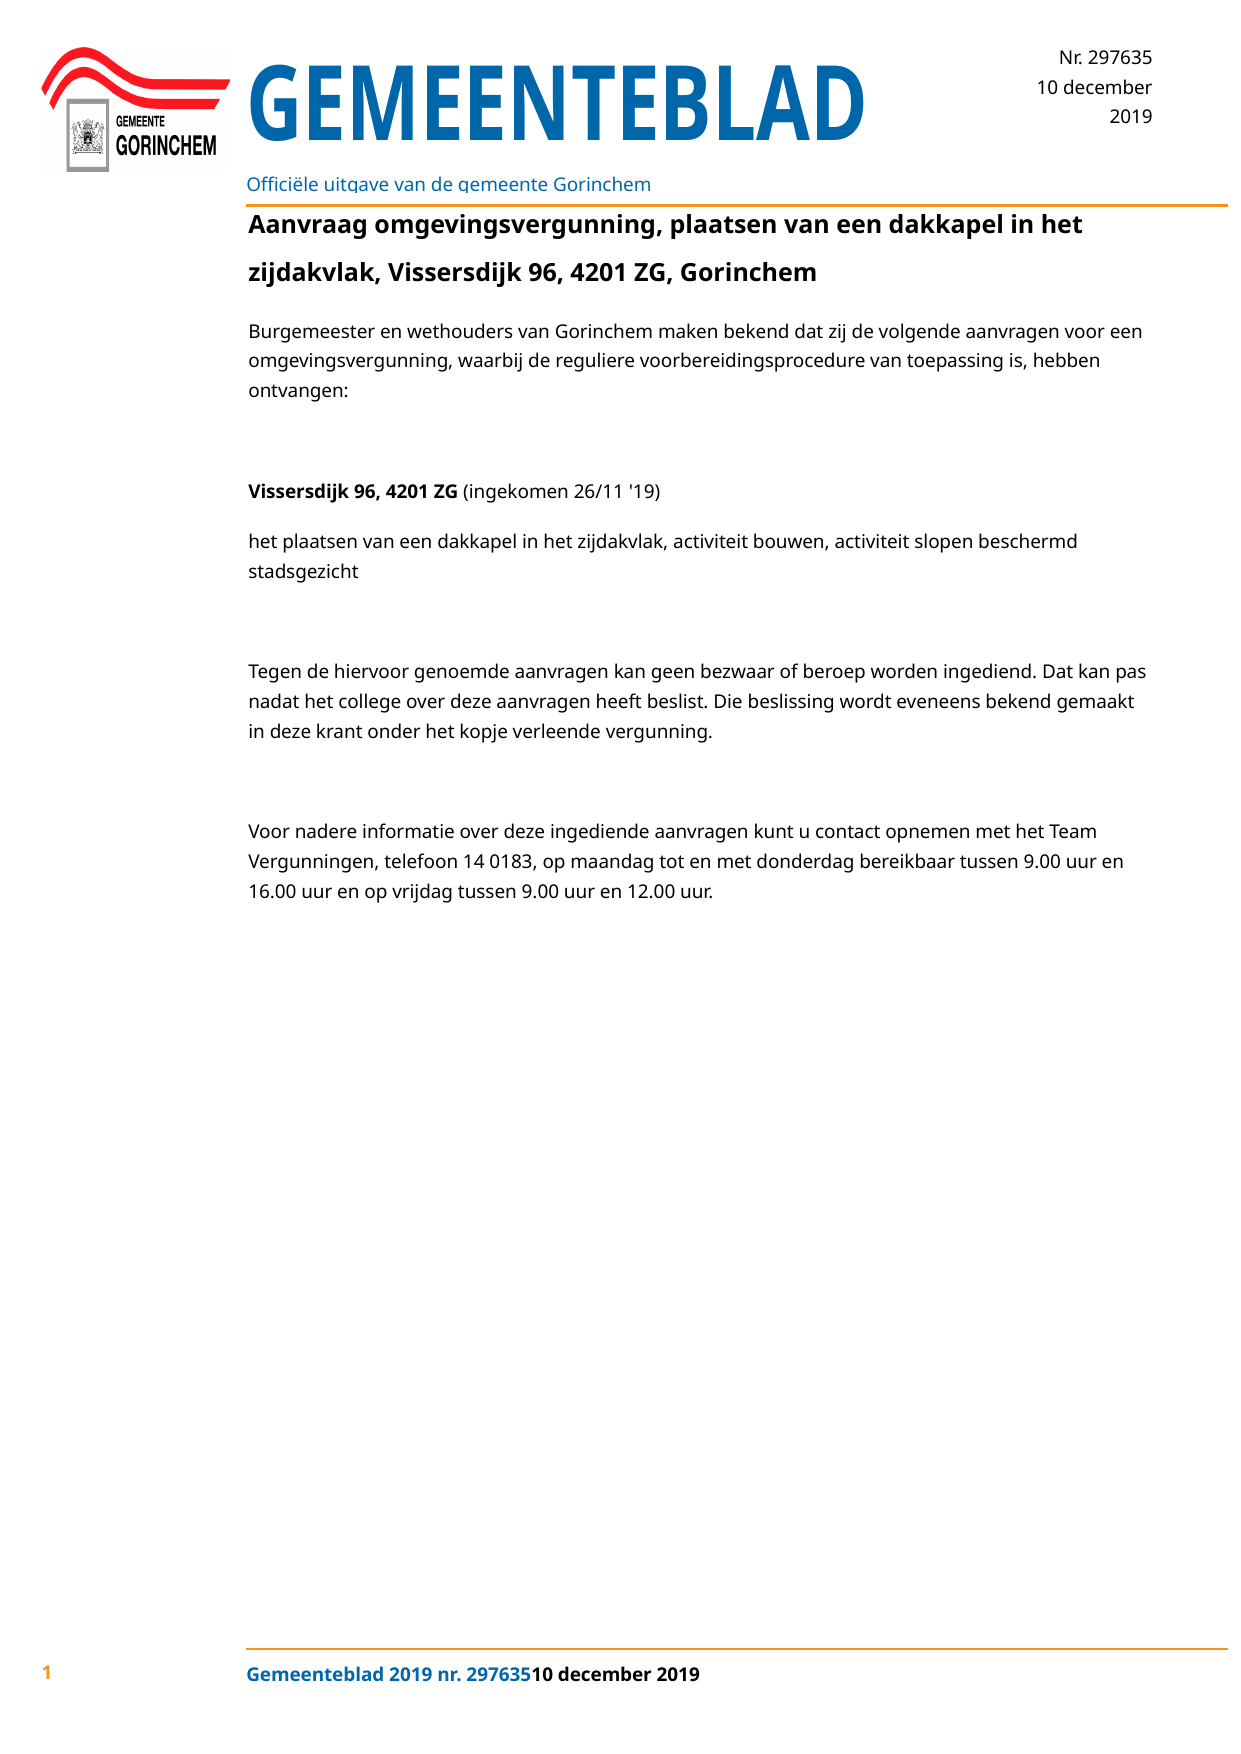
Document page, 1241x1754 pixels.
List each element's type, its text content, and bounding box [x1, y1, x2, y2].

picture [41, 47, 231, 172]
text Aanvraag omgevingsvergunning, plaatsen van een dakkapel in het zijdakvlak, Vissersdijk 96, 4201 ZG, Gorinchem [248, 207, 1152, 288]
text Burgemeester en wethouders van Gorinchem maken bekend dat zij de volgende aanvragen voor een omgevingsvergunning, waarbij de reguliere voorbereidingsprocedure van toepassing is, hebben ontvangen: [248, 318, 1152, 403]
text Tegen de hiervoor genoemde aanvragen kan geen bezwaar of beroep worden ingediend. Dat kan pas nadat het college over deze aanvragen heeft beslist. Die beslissing wordt eveneens bekend gemaakt in deze krant onder het kopje verleende vergunning. [248, 659, 1152, 744]
text Vissersdijk 96, 4201 ZG (ingekomen 26/11 '19) [248, 478, 1152, 504]
text Voor nadere informatie over deze ingediende aanvragen kunt u contact opnemen met het Team Vergunningen, telefoon 14 0183, op maandag tot en met donderdag bereikbaar tussen 9.00 uur en 16.00 uur en op vrijdag tussen 9.00 uur en 12.00 uur. [248, 819, 1152, 904]
text het plaatsen van een dakkapel in het zijdakvlak, activiteit bouwen, activiteit slopen beschermd stadsgezicht [248, 528, 1152, 584]
